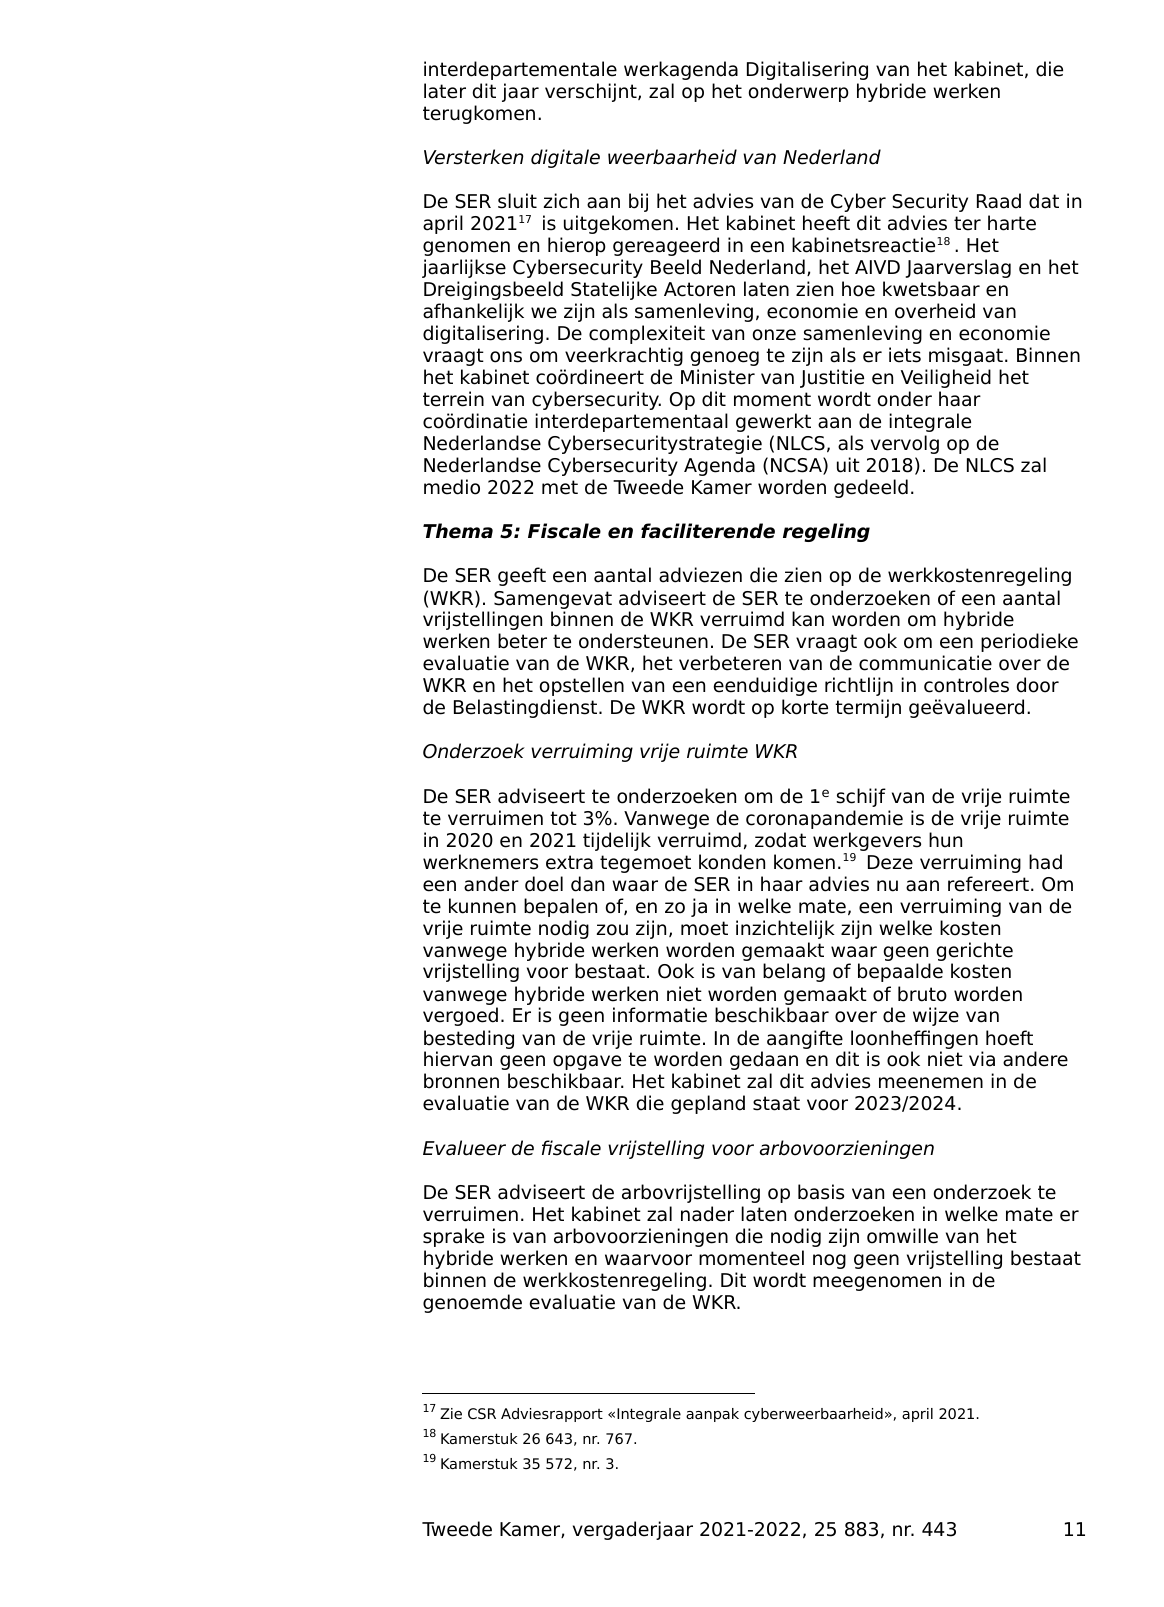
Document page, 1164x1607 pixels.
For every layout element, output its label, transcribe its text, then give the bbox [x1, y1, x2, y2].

subtitle Versterken digitale weerbaarheid van Nederland [422, 147, 1087, 169]
subtitle Onderzoek verruiming vrije ruimte WKR [422, 741, 1087, 763]
text Kamerstuk 26 643, nr. 767. [422, 1427, 1087, 1449]
text De SER adviseert de arbovrijstelling op basis van een onderzoek te verruimen. Het kabinet zal nader laten onderzoeken in welke mate er sprake is van arbovoorzieningen die nodig zijn omwille van het hybride werken en waarvoor momenteel nog geen vrijstelling bestaat binnen de werkkostenregeling. Dit wordt meegenomen in de genoemde evaluatie van de WKR. [422, 1182, 1087, 1313]
subtitle Thema 5: Fiscale en faciliterende regeling [422, 521, 1087, 543]
text De SER adviseert te onderzoeken om de 1e schijf van de vrije ruimte te verruimen tot 3%. Vanwege de coronapandemie is de vrije ruimte in 2020 en 2021 tijdelijk verruimd, zodat werkgevers hun werknemers extra tegemoet konden komen. Deze verruiming had een ander doel dan waar de SER in haar advies nu aan refereert. Om te kunnen bepalen of, en zo ja in welke mate, een verruiming van de vrije ruimte nodig zou zijn, moet inzichtelijk zijn welke kosten vanwege hybride werken worden gemaakt waar geen gerichte vrijstelling voor bestaat. Ook is van belang of bepaalde kosten vanwege hybride werken niet worden gemaakt of bruto worden vergoed. Er is geen informatie beschikbaar over de wijze van besteding van de vrije ruimte. In de aangifte loonheffingen hoeft hiervan geen opgave te worden gedaan en dit is ook niet via andere bronnen beschikbaar. Het kabinet zal dit advies meenemen in de evaluatie van de WKR die gepland staat voor 2023/2024. [422, 786, 1087, 1115]
text Kamerstuk 35 572, nr. 3. [422, 1452, 1087, 1474]
text interdepartementale werkagenda Digitalisering van het kabinet, die later dit jaar verschijnt, zal op het onderwerp hybride werken terugkomen. [422, 59, 1087, 125]
subtitle Evalueer de fiscale vrijstelling voor arbovoorzieningen [422, 1137, 1087, 1159]
text Zie CSR Adviesrapport «Integrale aanpak cyberweerbaarheid», april 2021. [422, 1402, 1087, 1424]
text De SER sluit zich aan bij het advies van de Cyber Security Raad dat in april 2021 is uitgekomen. Het kabinet heeft dit advies ter harte genomen en hierop gereageerd in een kabinetsreactie. Het jaarlijkse Cybersecurity Beeld Nederland, het AIVD Jaarverslag en het Dreigingsbeeld Statelijke Actoren laten zien hoe kwetsbaar en afhankelijk we zijn als samenleving, economie en overheid van digitalisering. De complexiteit van onze samenleving en economie vraagt ons om veerkrachtig genoeg te zijn als er iets misgaat. Binnen het kabinet coördineert de Minister van Justitie en Veiligheid het terrein van cybersecurity. Op dit moment wordt onder haar coördinatie interdepartementaal gewerkt aan de integrale Nederlandse Cybersecuritystrategie (NLCS, als vervolg op de Nederlandse Cybersecurity Agenda (NCSA) uit 2018). De NLCS zal medio 2022 met de Tweede Kamer worden gedeeld. [422, 191, 1087, 499]
text De SER geeft een aantal adviezen die zien op de werkkostenregeling (WKR). Samengevat adviseert de SER te onderzoeken of een aantal vrijstellingen binnen de WKR verruimd kan worden om hybride werken beter te ondersteunen. De SER vraagt ook om een periodieke evaluatie van de WKR, het verbeteren van de communicatie over de WKR en het opstellen van een eenduidige richtlijn in controles door de Belastingdienst. De WKR wordt op korte termijn geëvalueerd. [422, 565, 1087, 719]
